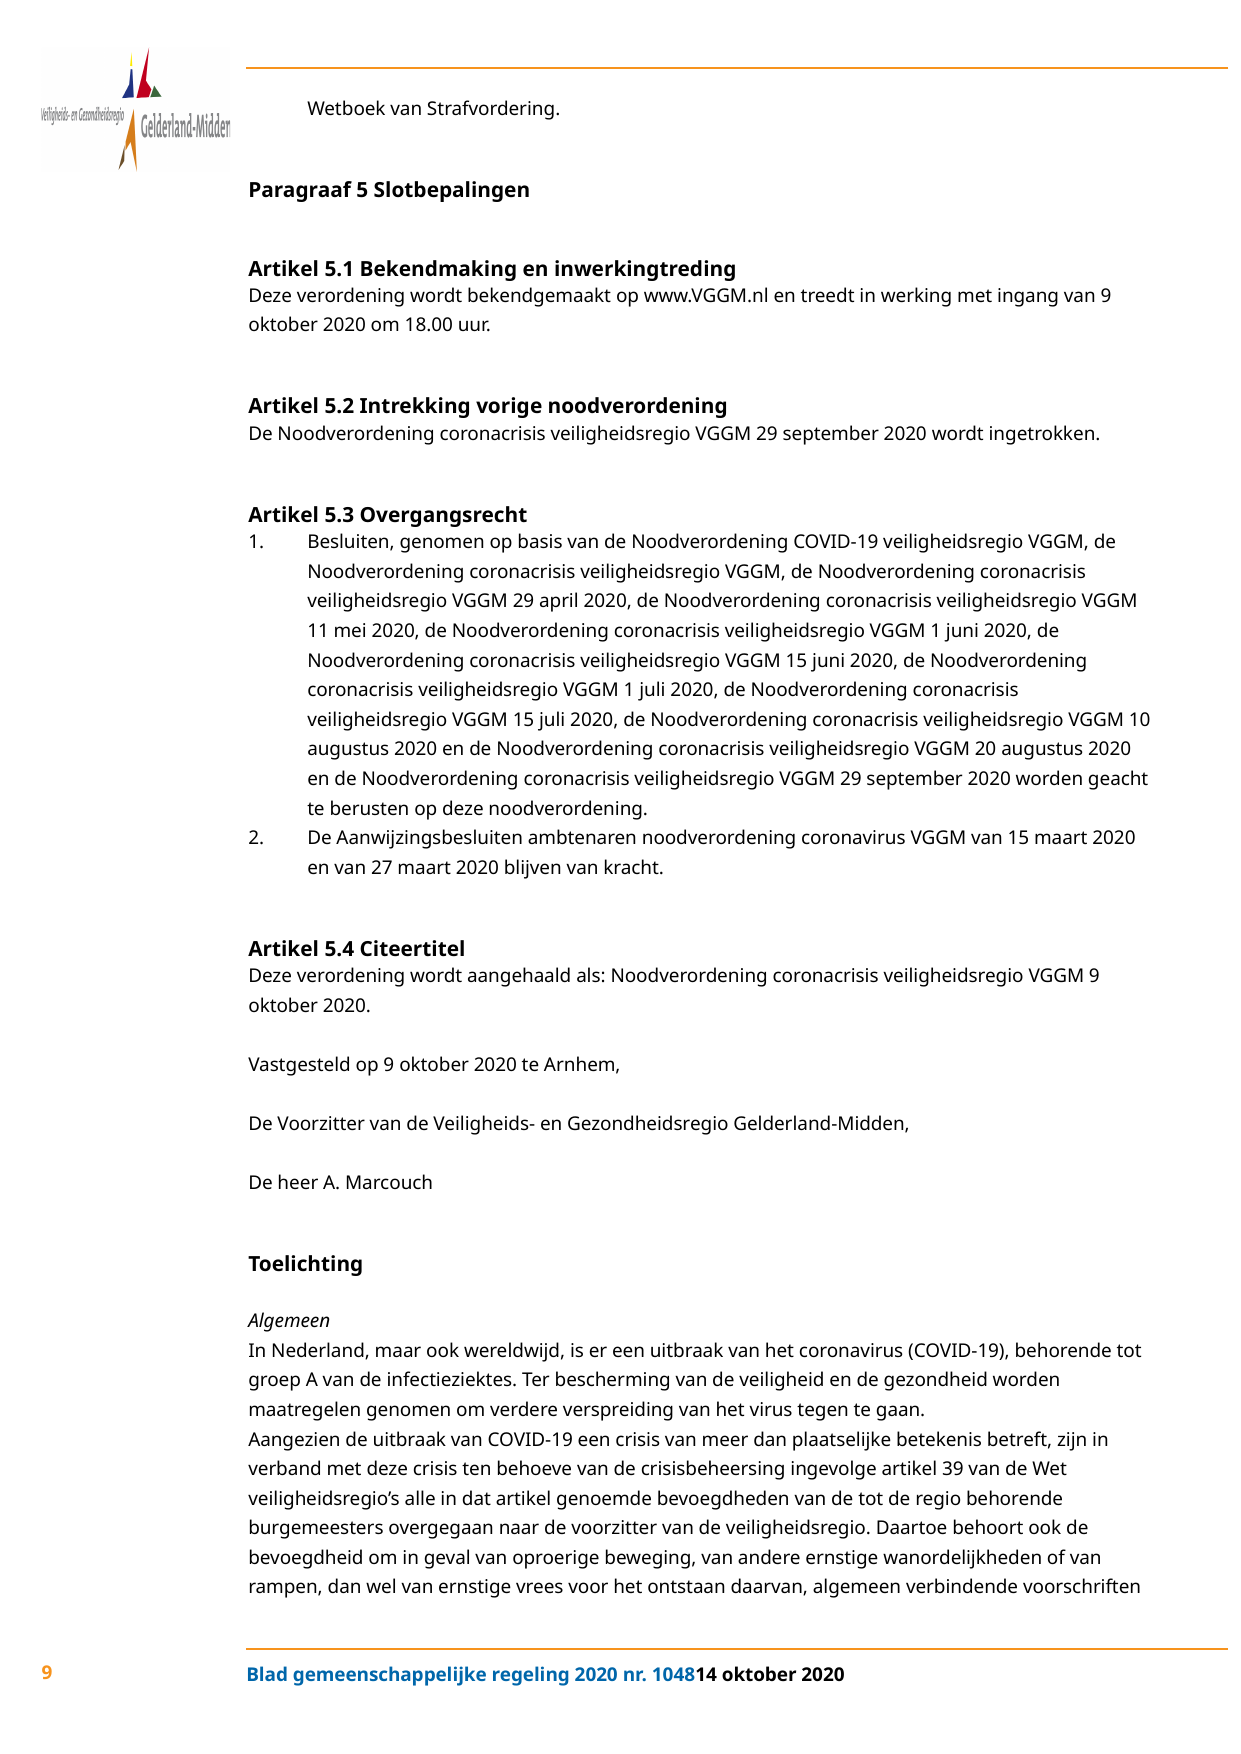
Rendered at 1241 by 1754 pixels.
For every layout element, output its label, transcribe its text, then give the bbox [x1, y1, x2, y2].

text Toelichting [248, 1249, 1152, 1278]
text Artikel 5.4 Citeertitel [248, 934, 1152, 962]
text Artikel 5.3 Overgangsrecht [248, 500, 1152, 528]
list Wetboek van Strafvordering. [248, 95, 1152, 121]
text Artikel 5.1 Bekendmaking en inwerkingtreding [248, 254, 1152, 282]
text Paragraaf 5 Slotbepalingen [248, 175, 1152, 203]
text Algemeen [248, 1307, 1152, 1333]
text De heer A. Marcouch [248, 1169, 1152, 1195]
picture [41, 47, 231, 172]
text Artikel 5.2 Intrekking vorige noodverordening [248, 392, 1152, 420]
text Vastgesteld op 9 oktober 2020 te Arnhem, [248, 1051, 1152, 1077]
text De Noodverordening coronacrisis veiligheidsregio VGGM 29 september 2020 wordt ingetrokken. [248, 420, 1152, 446]
list Besluiten, genomen op basis van de Noodverordening COVID-19 veiligheidsregio VGGM, de Noodverordening coronacrisis veiligheidsregio VGGM, de Noodverordening coronacrisis veiligheidsregio VGGM 29 april 2020, de Noodverordening coronacrisis veiligheidsregio VGGM 11 mei 2020, de Noodverordening coronacrisis veiligheidsregio VGGM 1 juni 2020, de Noodverordening coronacrisis veiligheidsregio VGGM 15 juni 2020, de Noodverordening coronacrisis veiligheidsregio VGGM 1 juli 2020, de Noodverordening coronacrisis veiligheidsregio VGGM 15 juli 2020, de Noodverordening coronacrisis veiligheidsregio VGGM 10 augustus 2020 en de Noodverordening coronacrisis veiligheidsregio VGGM 20 augustus 2020 en de Noodverordening coronacrisis veiligheidsregio VGGM 29 september 2020 worden geacht te berusten op deze noodverordening. [248, 528, 1152, 821]
text Deze verordening wordt aangehaald als: Noodverordening coronacrisis veiligheidsregio VGGM 9 oktober 2020. [248, 962, 1152, 1018]
text Aangezien de uitbraak van COVID-19 een crisis van meer dan plaatselijke betekenis betreft, zijn in verband met deze crisis ten behoeve van de crisisbeheersing ingevolge artikel 39 van de Wet veiligheidsregio’s alle in dat artikel genoemde bevoegdheden van de tot de regio behorende burgemeesters overgegaan naar de voorzitter van de veiligheidsregio. Daartoe behoort ook de bevoegdheid om in geval van oproerige beweging, van andere ernstige wanordelijkheden of van rampen, dan wel van ernstige vrees voor het ontstaan daarvan, algemeen verbindende voorschriften [248, 1426, 1152, 1599]
text De Voorzitter van de Veiligheids- en Gezondheidsregio Gelderland-Midden, [248, 1110, 1152, 1136]
text In Nederland, maar ook wereldwijd, is er een uitbraak van het coronavirus (COVID-19), behorende tot groep A van de infectieziektes. Ter bescherming van de veiligheid en de gezondheid worden maatregelen genomen om verdere verspreiding van het virus tegen te gaan. [248, 1337, 1152, 1422]
list De Aanwijzingsbesluiten ambtenaren noodverordening coronavirus VGGM van 15 maart 2020 en van 27 maart 2020 blijven van kracht. [248, 824, 1152, 880]
text Deze verordening wordt bekendgemaakt op www.VGGM.nl en treedt in werking met ingang van 9 oktober 2020 om 18.00 uur. [248, 282, 1152, 337]
